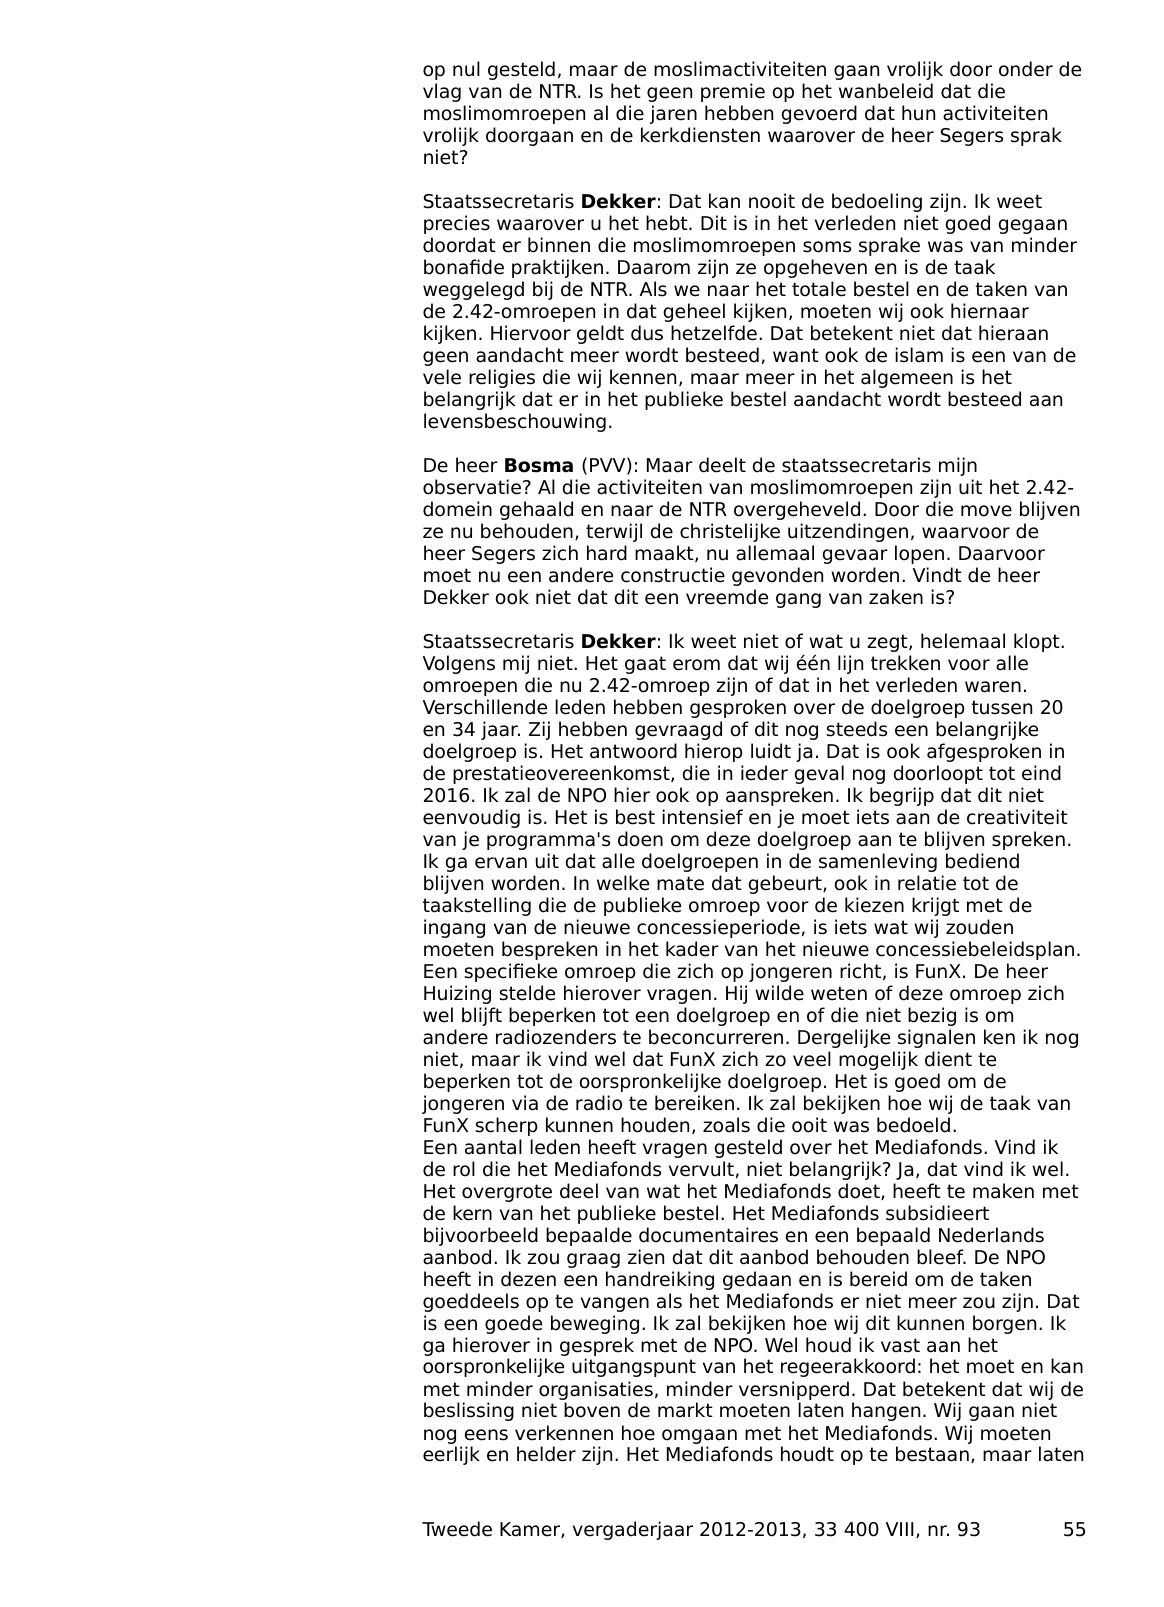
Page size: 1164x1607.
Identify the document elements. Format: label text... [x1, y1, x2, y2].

text Staatssecretaris Dekker: Dat kan nooit de bedoeling zijn. Ik weet precies waarover u het hebt. Dit is in het verleden niet goed gegaan doordat er binnen die moslimomroepen soms sprake was van minder bonafide praktijken. Daarom zijn ze opgeheven en is de taak weggelegd bij de NTR. Als we naar het totale bestel en de taken van de 2.42-omroepen in dat geheel kijken, moeten wij ook hiernaar kijken. Hiervoor geldt dus hetzelfde. Dat betekent niet dat hieraan geen aandacht meer wordt besteed, want ook de islam is een van de vele religies die wij kennen, maar meer in het algemeen is het belangrijk dat er in het publieke bestel aandacht wordt besteed aan levensbeschouwing. [422, 191, 1087, 433]
text Staatssecretaris Dekker: Ik weet niet of wat u zegt, helemaal klopt. Volgens mij niet. Het gaat erom dat wij één lijn trekken voor alle omroepen die nu 2.42-omroep zijn of dat in het verleden waren. [422, 631, 1087, 697]
text Een aantal leden heeft vragen gesteld over het Mediafonds. Vind ik de rol die het Mediafonds vervult, niet belangrijk? Ja, dat vind ik wel. Het overgrote deel van wat het Mediafonds doet, heeft te maken met de kern van het publieke bestel. Het Mediafonds subsidieert bijvoorbeeld bepaalde documentaires en een bepaald Nederlands aanbod. Ik zou graag zien dat dit aanbod behouden bleef. De NPO heeft in dezen een handreiking gedaan en is bereid om de taken goeddeels op te vangen als het Mediafonds er niet meer zou zijn. Dat is een goede beweging. Ik zal bekijken hoe wij dit kunnen borgen. Ik ga hierover in gesprek met de NPO. Wel houd ik vast aan het oorspronkelijke uitgangspunt van het regeerakkoord: het moet en kan met minder organisaties, minder versnipperd. Dat betekent dat wij de beslissing niet boven de markt moeten laten hangen. Wij gaan niet nog eens verkennen hoe omgaan met het Mediafonds. Wij moeten eerlijk en helder zijn. Het Mediafonds houdt op te bestaan, maar laten [422, 1137, 1087, 1466]
text Verschillende leden hebben gesproken over de doelgroep tussen 20 en 34 jaar. Zij hebben gevraagd of dit nog steeds een belangrijke doelgroep is. Het antwoord hierop luidt ja. Dat is ook afgesproken in de prestatieovereenkomst, die in ieder geval nog doorloopt tot eind 2016. Ik zal de NPO hier ook op aanspreken. Ik begrijp dat dit niet eenvoudig is. Het is best intensief en je moet iets aan de creativiteit van je programma's doen om deze doelgroep aan te blijven spreken. Ik ga ervan uit dat alle doelgroepen in de samenleving bediend blijven worden. In welke mate dat gebeurt, ook in relatie tot de taakstelling die de publieke omroep voor de kiezen krijgt met de ingang van de nieuwe concessieperiode, is iets wat wij zouden moeten bespreken in het kader van het nieuwe concessiebeleidsplan. [422, 697, 1087, 961]
text De heer Bosma (PVV): Maar deelt de staatssecretaris mijn observatie? Al die activiteiten van moslimomroepen zijn uit het 2.42-domein gehaald en naar de NTR overgeheveld. Door die move blijven ze nu behouden, terwijl de christelijke uitzendingen, waarvoor de heer Segers zich hard maakt, nu allemaal gevaar lopen. Daarvoor moet nu een andere constructie gevonden worden. Vindt de heer Dekker ook niet dat dit een vreemde gang van zaken is? [422, 455, 1087, 609]
text Een specifieke omroep die zich op jongeren richt, is FunX. De heer Huizing stelde hierover vragen. Hij wilde weten of deze omroep zich wel blijft beperken tot een doelgroep en of die niet bezig is om andere radiozenders te beconcurreren. Dergelijke signalen ken ik nog niet, maar ik vind wel dat FunX zich zo veel mogelijk dient te beperken tot de oorspronkelijke doelgroep. Het is goed om de jongeren via de radio te bereiken. Ik zal bekijken hoe wij de taak van FunX scherp kunnen houden, zoals die ooit was bedoeld. [422, 961, 1087, 1137]
text op nul gesteld, maar de moslimactiviteiten gaan vrolijk door onder de vlag van de NTR. Is het geen premie op het wanbeleid dat die moslimomroepen al die jaren hebben gevoerd dat hun activiteiten vrolijk doorgaan en de kerkdiensten waarover de heer Segers sprak niet? [422, 59, 1087, 169]
